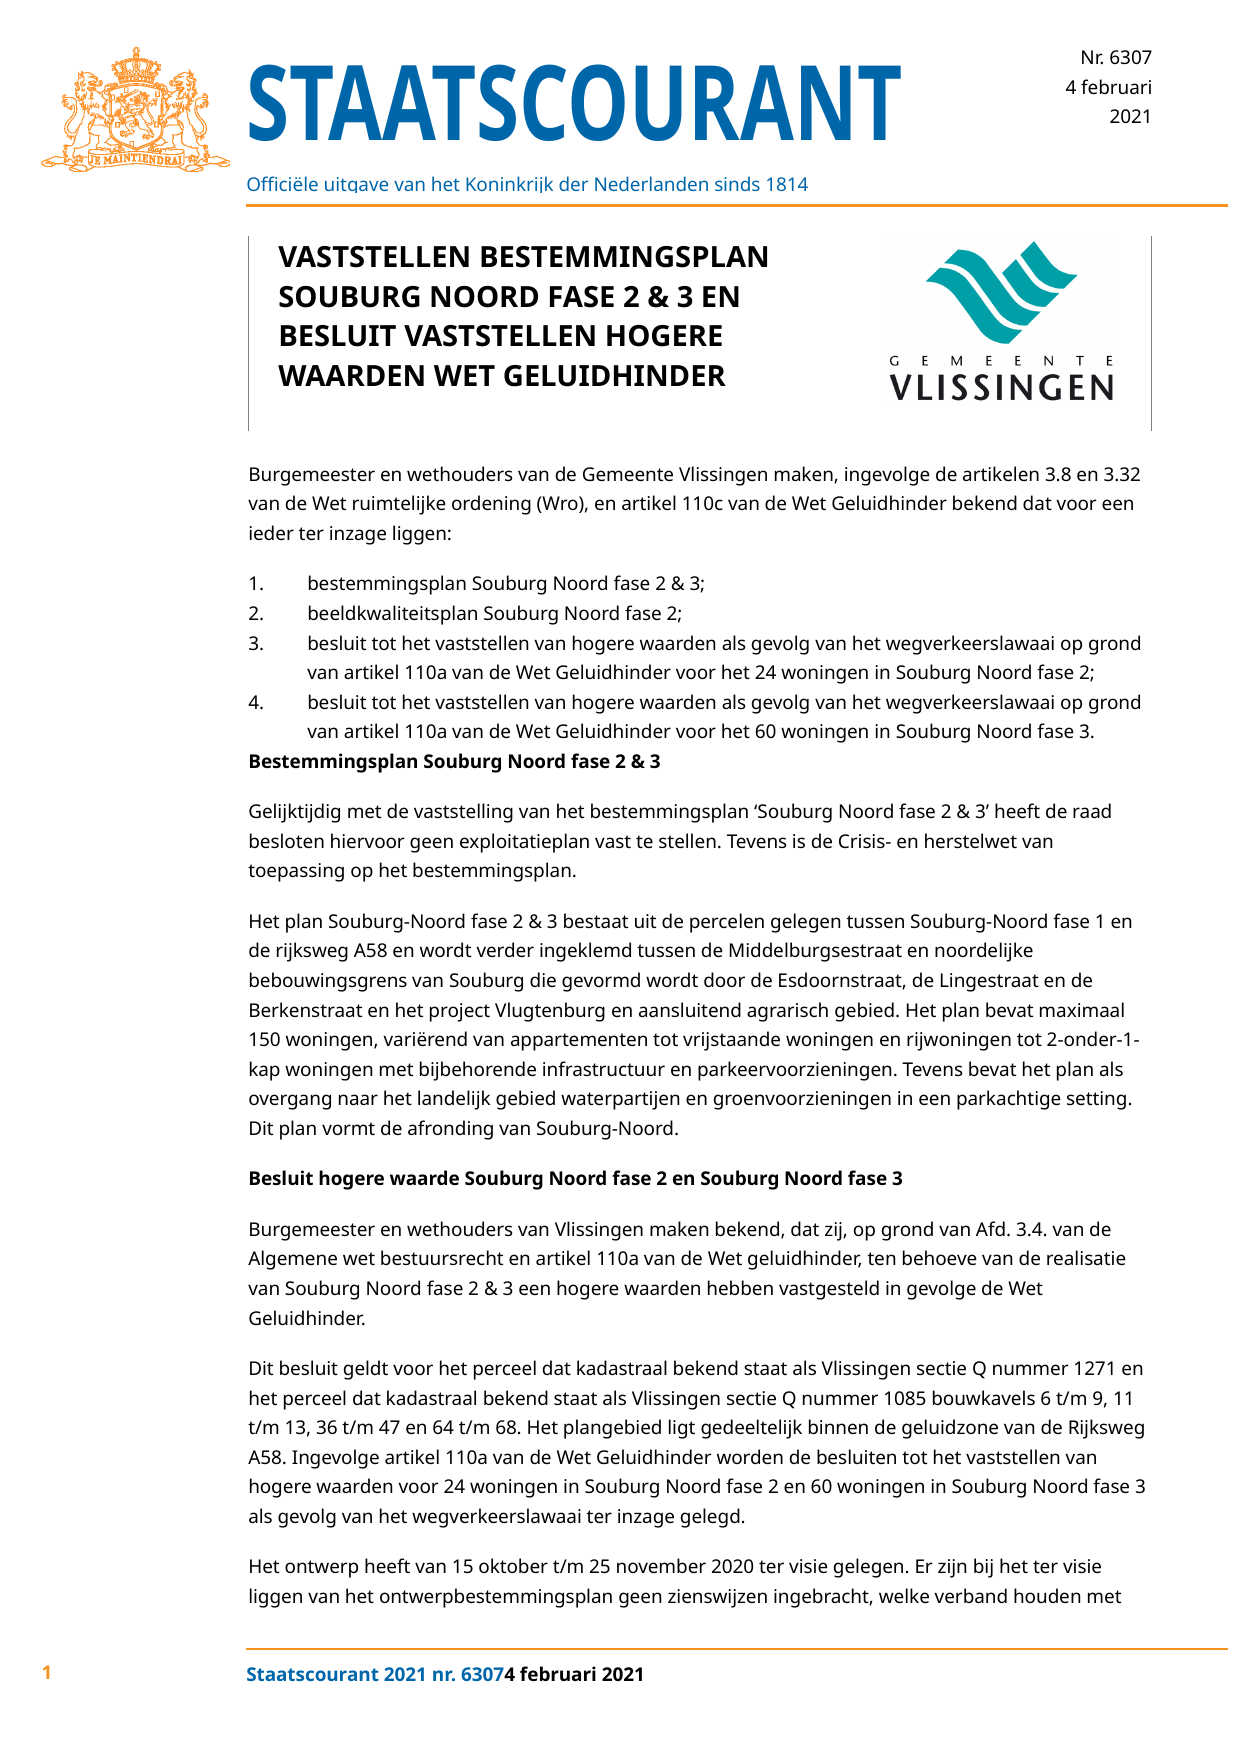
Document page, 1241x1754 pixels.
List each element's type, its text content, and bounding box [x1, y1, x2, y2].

text Bestemmingsplan Souburg Noord fase 2 & 3 [248, 748, 1152, 774]
table_header VASTSTELLEN BESTEMMINGSPLAN SOUBURG NOORD FASE 2 & 3 EN BESLUIT VASTSTELLEN HOGERE WAARDEN WET GELUIDHINDER [249, 236, 850, 431]
text Dit besluit geldt voor het perceel dat kadastraal bekend staat als Vlissingen sectie Q nummer 1271 en het perceel dat kadastraal bekend staat als Vlissingen sectie Q nummer 1085 bouwkavels 6 t/m 9, 11 t/m 13, 36 t/m 47 en 64 t/m 68. Het plangebied ligt gedeeltelijk binnen de geluidzone van de Rijksweg A58. Ingevolge artikel 110a van de Wet Geluidhinder worden de besluiten tot het vaststellen van hogere waarden voor 24 woningen in Souburg Noord fase 2 en 60 woningen in Souburg Noord fase 3 als gevolg van het wegverkeerslawaai ter inzage gelegd. [248, 1355, 1152, 1529]
list besluit tot het vaststellen van hogere waarden als gevolg van het wegverkeerslawaai op grond van artikel 110a van de Wet Geluidhinder voor het 60 woningen in Souburg Noord fase 3. [248, 689, 1152, 744]
table_header [850, 236, 1151, 431]
text Het ontwerp heeft van 15 oktober t/m 25 november 2020 ter visie gelegen. Er zijn bij het ter visie liggen van het ontwerpbestemmingsplan geen zienswijzen ingebracht, welke verband houden met [248, 1553, 1152, 1609]
picture [41, 47, 231, 172]
text Gelijktijdig met de vaststelling van het bestemmingsplan ‘Souburg Noord fase 2 & 3’ heeft de raad besloten hiervoor geen exploitatieplan vast te stellen. Tevens is de Crisis- en herstelwet van toepassing op het bestemmingsplan. [248, 798, 1152, 883]
picture [882, 236, 1119, 406]
list bestemmingsplan Souburg Noord fase 2 & 3; [248, 571, 1152, 596]
text Besluit hogere waarde Souburg Noord fase 2 en Souburg Noord fase 3 [248, 1166, 1152, 1191]
text Het plan Souburg-Noord fase 2 & 3 bestaat uit de percelen gelegen tussen Souburg-Noord fase 1 en de rijksweg A58 en wordt verder ingeklemd tussen de Middelburgsestraat en noordelijke bebouwingsgrens van Souburg die gevormd wordt door de Esdoornstraat, de Lingestraat en de Berkenstraat en het project Vlugtenburg en aansluitend agrarisch gebied. Het plan bevat maximaal 150 woningen, variërend van appartementen tot vrijstaande woningen en rijwoningen tot 2-onder-1-kap woningen met bijbehorende infrastructuur en parkeervoorzieningen. Tevens bevat het plan als overgang naar het landelijk gebied waterpartijen en groenvoorzieningen in een parkachtige setting. Dit plan vormt de afronding van Souburg-Noord. [248, 908, 1152, 1141]
list beeldkwaliteitsplan Souburg Noord fase 2; [248, 600, 1152, 626]
text Burgemeester en wethouders van Vlissingen maken bekend, dat zij, op grond van Afd. 3.4. van de Algemene wet bestuursrecht en artikel 110a van de Wet geluidhinder, ten behoeve van de realisatie van Souburg Noord fase 2 & 3 een hogere waarden hebben vastgesteld in gevolge de Wet Geluidhinder. [248, 1216, 1152, 1330]
text Burgemeester en wethouders van de Gemeente Vlissingen maken, ingevolge de artikelen 3.8 en 3.32 van de Wet ruimtelijke ordening (Wro), en artikel 110c van de Wet Geluidhinder bekend dat voor een ieder ter inzage liggen: [248, 461, 1152, 546]
list besluit tot het vaststellen van hogere waarden als gevolg van het wegverkeerslawaai op grond van artikel 110a van de Wet Geluidhinder voor het 24 woningen in Souburg Noord fase 2; [248, 630, 1152, 685]
